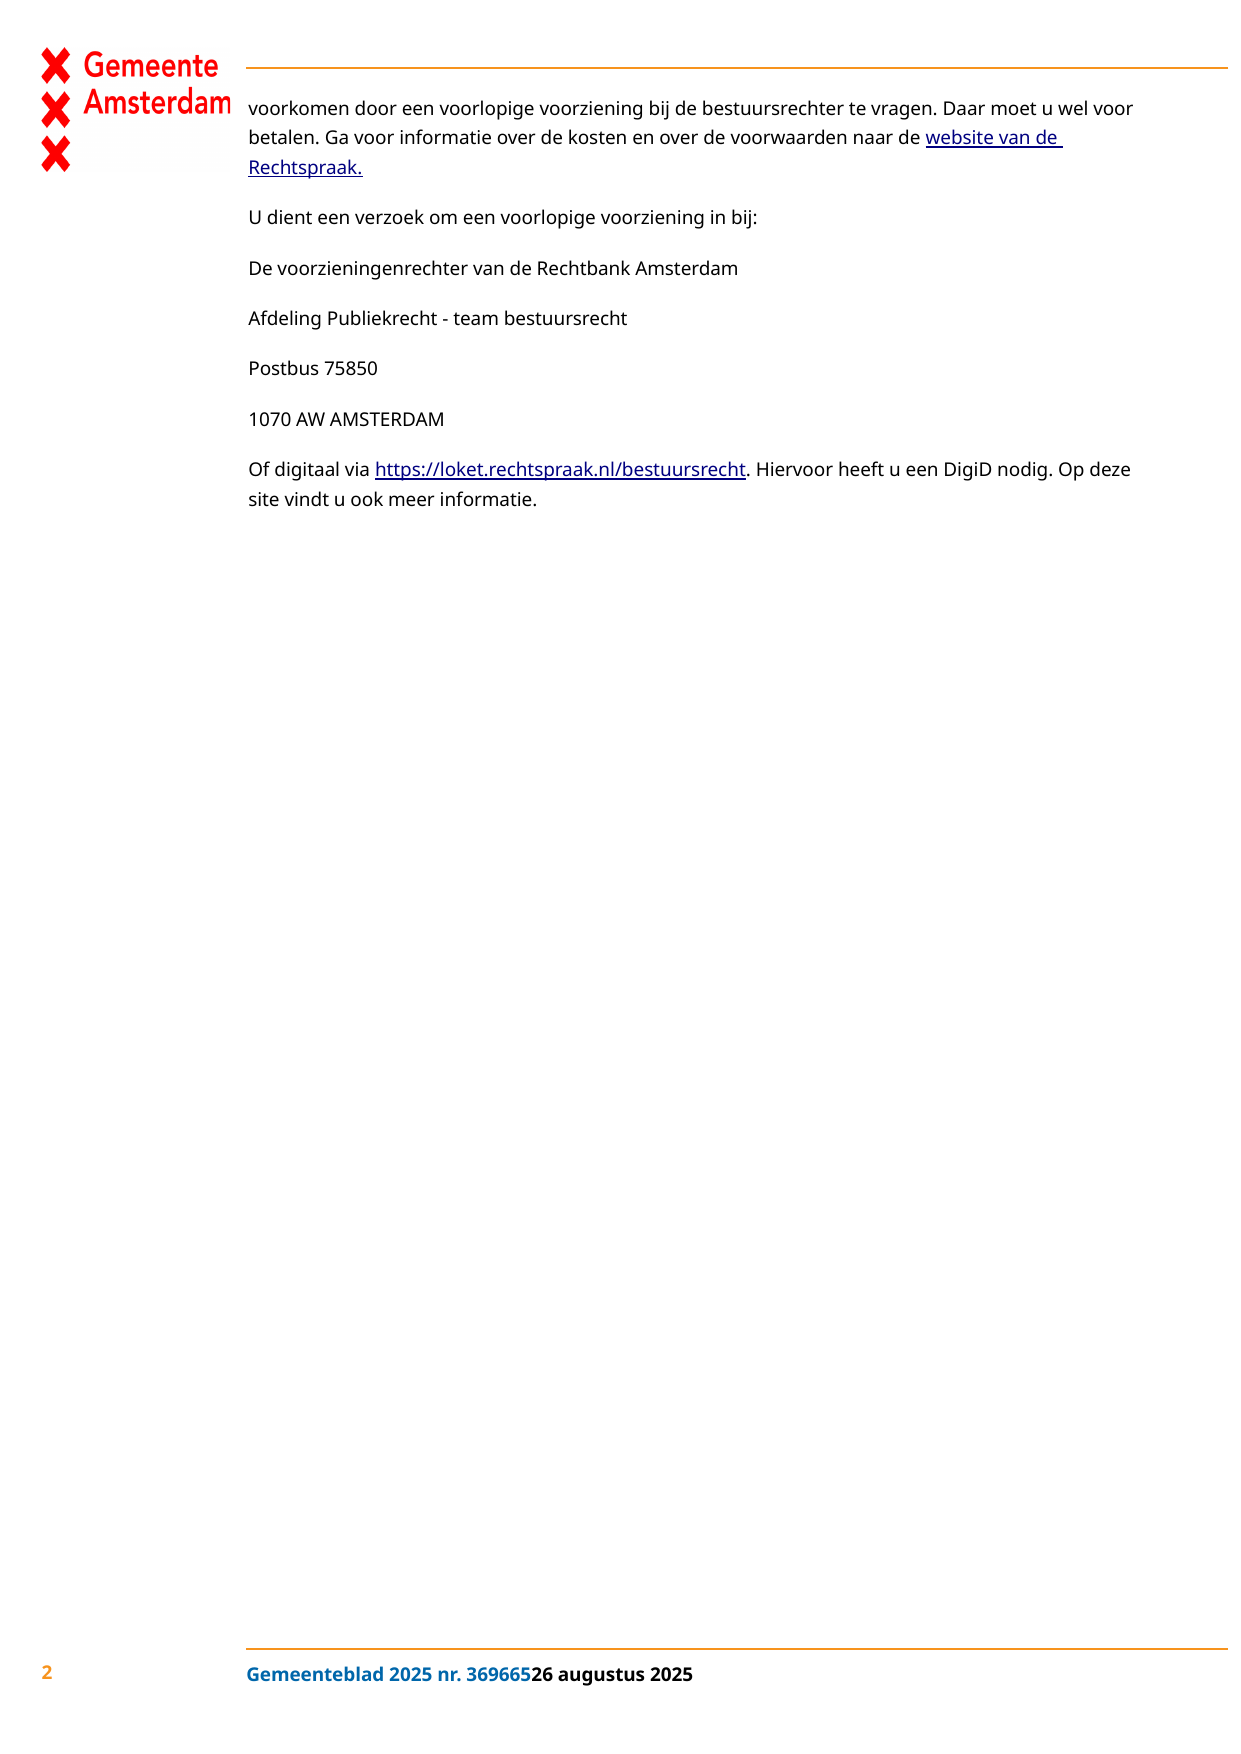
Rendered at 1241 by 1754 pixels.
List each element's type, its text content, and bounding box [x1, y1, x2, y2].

picture [41, 47, 231, 172]
text Of digitaal via https://loket.rechtspraak.nl/bestuursrecht. Hiervoor heeft u een DigiD nodig. Op deze site vindt u ook meer informatie. [248, 456, 1152, 512]
text 1070 AW AMSTERDAM [248, 406, 1152, 432]
text U dient een verzoek om een voorlopige voorziening in bij: [248, 204, 1152, 230]
text Afdeling Publiekrecht - team bestuursrecht [248, 305, 1152, 331]
text De voorzieningenrechter van de Rechtbank Amsterdam [248, 255, 1152, 281]
text Postbus 75850 [248, 356, 1152, 381]
text voorkomen door een voorlopige voorziening bij de bestuursrechter te vragen. Daar moet u wel voor betalen. Ga voor informatie over de kosten en over de voorwaarden naar de website van de Rechtspraak. [248, 95, 1152, 180]
